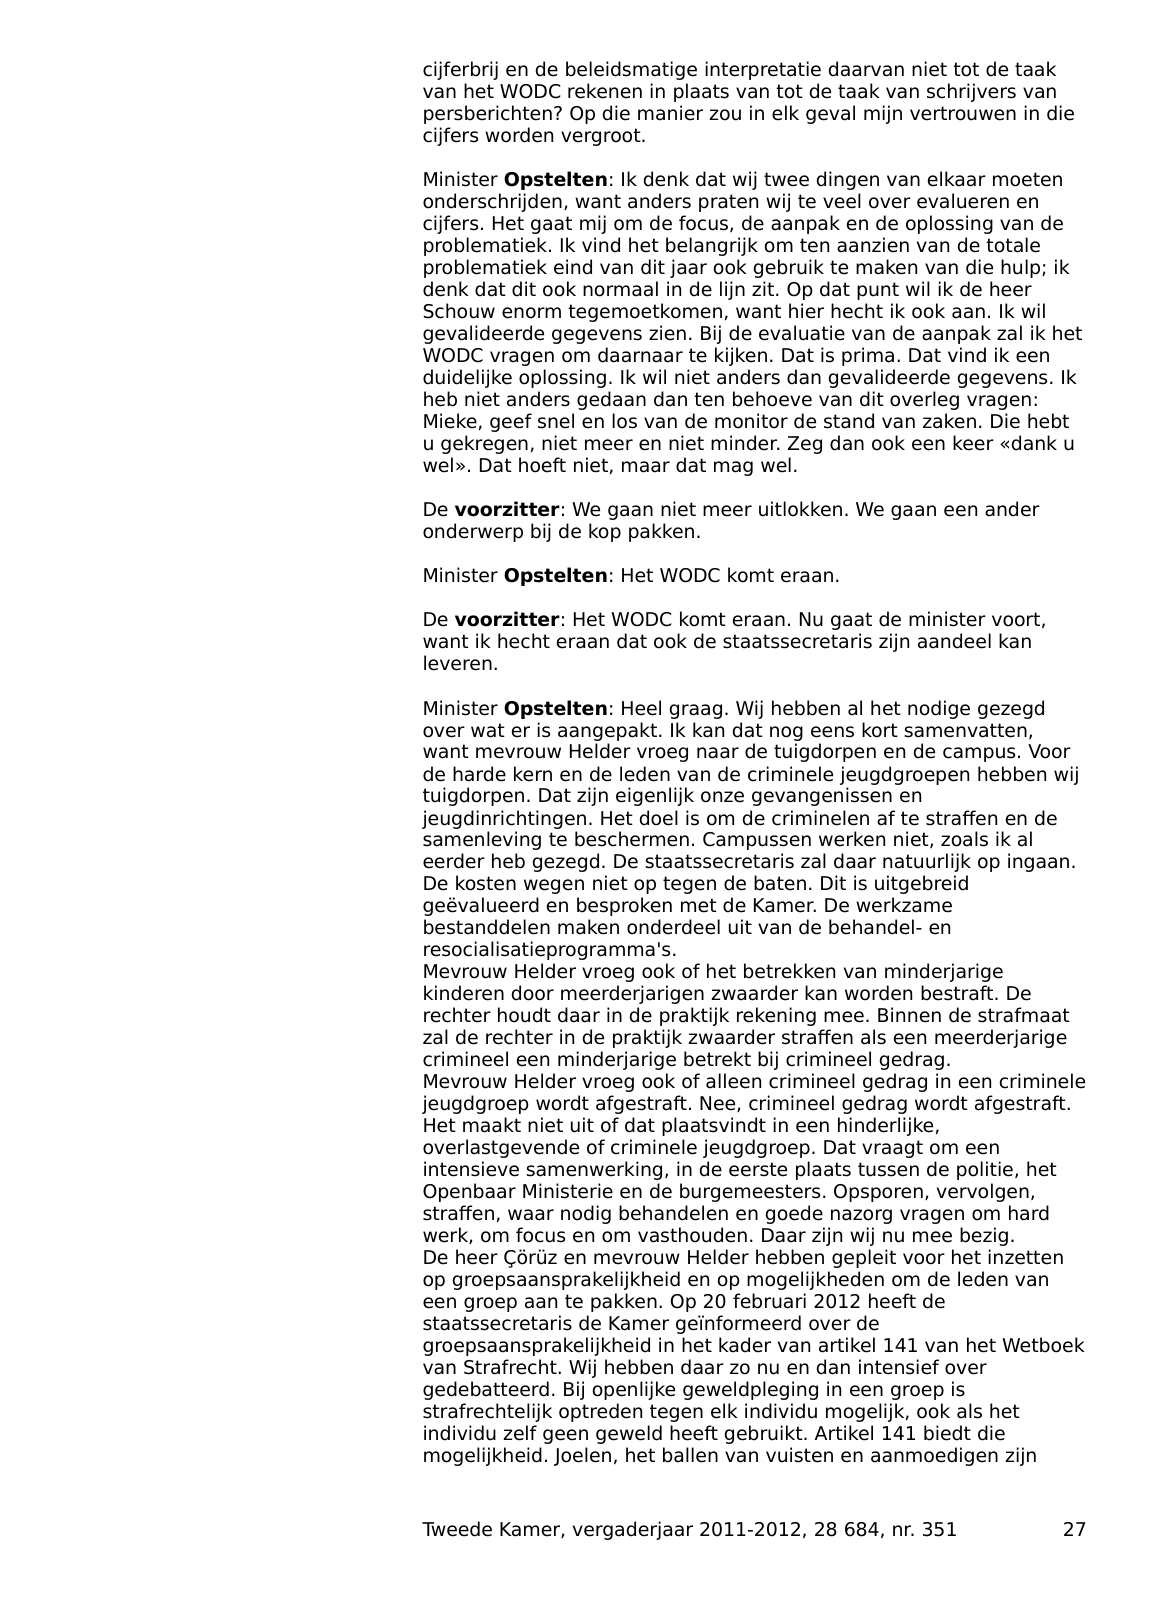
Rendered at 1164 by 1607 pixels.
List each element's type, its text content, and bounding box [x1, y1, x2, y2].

text cijferbrij en de beleidsmatige interpretatie daarvan niet tot de taak van het WODC rekenen in plaats van tot de taak van schrijvers van persberichten? Op die manier zou in elk geval mijn vertrouwen in die cijfers worden vergroot. [422, 59, 1087, 147]
text De voorzitter: Het WODC komt eraan. Nu gaat de minister voort, want ik hecht eraan dat ook de staatssecretaris zijn aandeel kan leveren. [422, 609, 1087, 675]
text De heer Çörüz en mevrouw Helder hebben gepleit voor het inzetten op groepsaansprakelijkheid en op mogelijkheden om de leden van een groep aan te pakken. Op 20 februari 2012 heeft de staatssecretaris de Kamer geïnformeerd over de groepsaansprakelijkheid in het kader van artikel 141 van het Wetboek van Strafrecht. Wij hebben daar zo nu en dan intensief over gedebatteerd. Bij openlijke geweldpleging in een groep is strafrechtelijk optreden tegen elk individu mogelijk, ook als het individu zelf geen geweld heeft gebruikt. Artikel 141 biedt die mogelijkheid. Joelen, het ballen van vuisten en aanmoedigen zijn [422, 1247, 1087, 1467]
text Minister Opstelten: Het WODC komt eraan. [422, 565, 1087, 587]
text De voorzitter: We gaan niet meer uitlokken. We gaan een ander onderwerp bij de kop pakken. [422, 499, 1087, 543]
text Minister Opstelten: Ik denk dat wij twee dingen van elkaar moeten onderschrijden, want anders praten wij te veel over evalueren en cijfers. Het gaat mij om de focus, de aanpak en de oplossing van de problematiek. Ik vind het belangrijk om ten aanzien van de totale problematiek eind van dit jaar ook gebruik te maken van die hulp; ik denk dat dit ook normaal in de lijn zit. Op dat punt wil ik de heer Schouw enorm tegemoetkomen, want hier hecht ik ook aan. Ik wil gevalideerde gegevens zien. Bij de evaluatie van de aanpak zal ik het WODC vragen om daarnaar te kijken. Dat is prima. Dat vind ik een duidelijke oplossing. Ik wil niet anders dan gevalideerde gegevens. Ik heb niet anders gedaan dan ten behoeve van dit overleg vragen: Mieke, geef snel en los van de monitor de stand van zaken. Die hebt u gekregen, niet meer en niet minder. Zeg dan ook een keer «dank u wel». Dat hoeft niet, maar dat mag wel. [422, 169, 1087, 477]
text Mevrouw Helder vroeg ook of het betrekken van minderjarige kinderen door meerderjarigen zwaarder kan worden bestraft. De rechter houdt daar in de praktijk rekening mee. Binnen de strafmaat zal de rechter in de praktijk zwaarder straffen als een meerderjarige crimineel een minderjarige betrekt bij crimineel gedrag. [422, 961, 1087, 1071]
text Minister Opstelten: Heel graag. Wij hebben al het nodige gezegd over wat er is aangepakt. Ik kan dat nog eens kort samenvatten, want mevrouw Helder vroeg naar de tuigdorpen en de campus. Voor de harde kern en de leden van de criminele jeugdgroepen hebben wij tuigdorpen. Dat zijn eigenlijk onze gevangenissen en jeugdinrichtingen. Het doel is om de criminelen af te straffen en de samenleving te beschermen. Campussen werken niet, zoals ik al eerder heb gezegd. De staatssecretaris zal daar natuurlijk op ingaan. De kosten wegen niet op tegen de baten. Dit is uitgebreid geëvalueerd en besproken met de Kamer. De werkzame bestanddelen maken onderdeel uit van de behandel- en resocialisatieprogramma's. [422, 697, 1087, 961]
text Mevrouw Helder vroeg ook of alleen crimineel gedrag in een criminele jeugdgroep wordt afgestraft. Nee, crimineel gedrag wordt afgestraft. Het maakt niet uit of dat plaatsvindt in een hinderlijke, overlastgevende of criminele jeugdgroep. Dat vraagt om een intensieve samenwerking, in de eerste plaats tussen de politie, het Openbaar Ministerie en de burgemeesters. Opsporen, vervolgen, straffen, waar nodig behandelen en goede nazorg vragen om hard werk, om focus en om vasthouden. Daar zijn wij nu mee bezig. [422, 1071, 1087, 1247]
